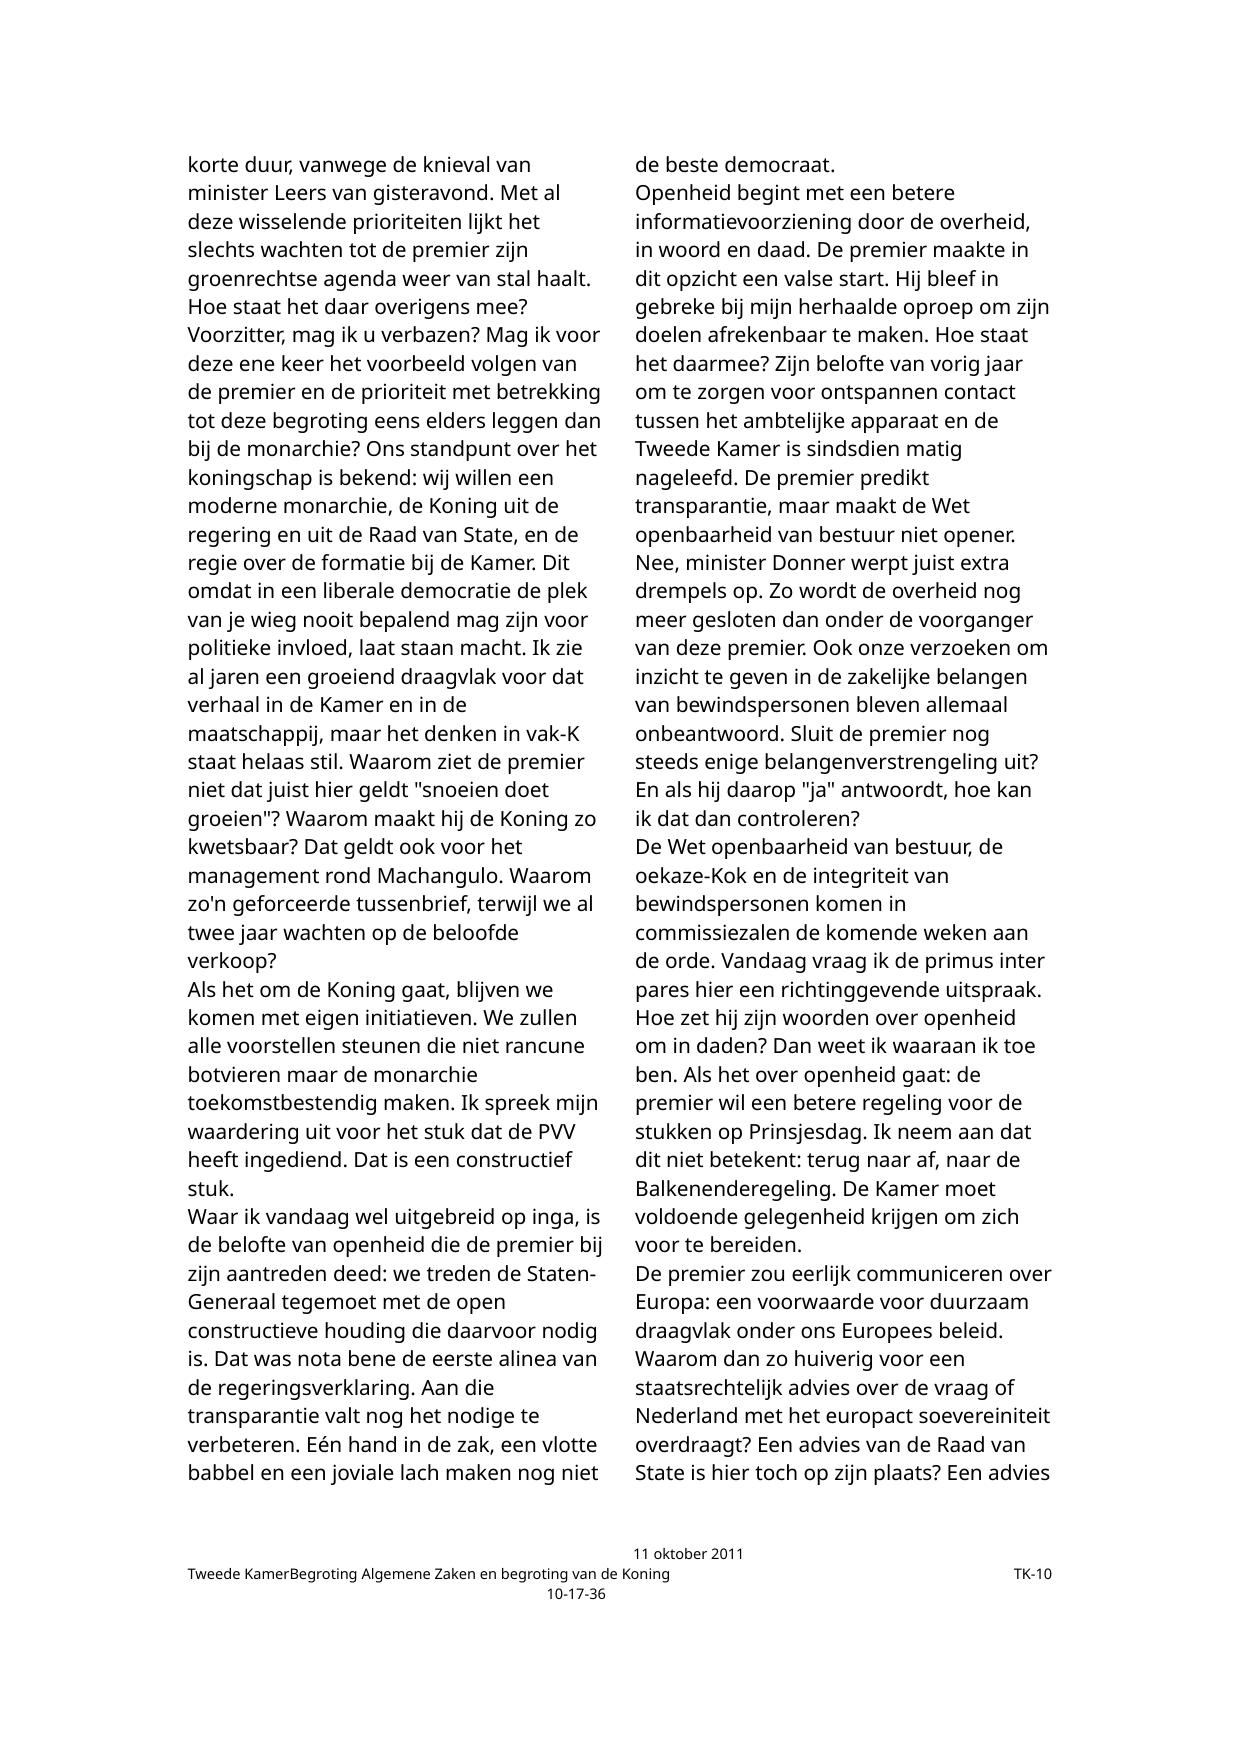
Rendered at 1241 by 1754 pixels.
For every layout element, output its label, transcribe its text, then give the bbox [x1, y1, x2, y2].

text De premier zou eerlijk communiceren over Europa: een voorwaarde voor duurzaam draagvlak onder ons Europees beleid. Waarom dan zo huiverig voor een staatsrechtelijk advies over de vraag of Nederland met het europact soevereiniteit overdraagt? Een advies van de Raad van State is hier toch op zijn plaats? Een advies [635, 1259, 1053, 1487]
text Waar ik vandaag wel uitgebreid op inga, is de belofte van openheid die de premier bij zijn aantreden deed: we treden de Staten-Generaal tegemoet met de open constructieve houding die daarvoor nodig is. Dat was nota bene de eerste alinea van de regeringsverklaring. Aan die transparantie valt nog het nodige te verbeteren. Eén hand in de zak, een vlotte babbel en een joviale lach maken nog niet [187, 1202, 605, 1487]
text Voorzitter, mag ik u verbazen? Mag ik voor deze ene keer het voorbeeld volgen van de premier en de prioriteit met betrekking tot deze begroting eens elders leggen dan bij de monarchie? Ons standpunt over het koningschap is bekend: wij willen een moderne monarchie, de Koning uit de regering en uit de Raad van State, en de regie over de formatie bij de Kamer. Dit omdat in een liberale democratie de plek van je wieg nooit bepalend mag zijn voor politieke invloed, laat staan macht. Ik zie al jaren een groeiend draagvlak voor dat verhaal in de Kamer en in de maatschappij, maar het denken in vak-K staat helaas stil. Waarom ziet de premier niet dat juist hier geldt "snoeien doet groeien"? Waarom maakt hij de Koning zo kwetsbaar? Dat geldt ook voor het management rond Machangulo. Waarom zo'n geforceerde tussenbrief, terwijl we al twee jaar wachten op de beloofde verkoop? [187, 321, 605, 975]
text De Wet openbaarheid van bestuur, de oekaze-Kok en de integriteit van bewindspersonen komen in commissiezalen de komende weken aan de orde. Vandaag vraag ik de primus inter pares hier een richtinggevende uitspraak. Hoe zet hij zijn woorden over openheid om in daden? Dan weet ik waaraan ik toe ben. Als het over openheid gaat: de premier wil een betere regeling voor de stukken op Prinsjesdag. Ik neem aan dat dit niet betekent: terug naar af, naar de Balkenenderegeling. De Kamer moet voldoende gelegenheid krijgen om zich voor te bereiden. [635, 832, 1053, 1259]
text korte duur, vanwege de knieval van minister Leers van gisteravond. Met al deze wisselende prioriteiten lijkt het slechts wachten tot de premier zijn groenrechtse agenda weer van stal haalt. Hoe staat het daar overigens mee? [187, 150, 605, 321]
text de beste democraat. [635, 150, 1053, 178]
text Als het om de Koning gaat, blijven we komen met eigen initiatieven. We zullen alle voorstellen steunen die niet rancune botvieren maar de monarchie toekomstbestendig maken. Ik spreek mijn waardering uit voor het stuk dat de PVV heeft ingediend. Dat is een constructief stuk. [187, 975, 605, 1202]
text Openheid begint met een betere informatievoorziening door de overheid, in woord en daad. De premier maakte in dit opzicht een valse start. Hij bleef in gebreke bij mijn herhaalde oproep om zijn doelen afrekenbaar te maken. Hoe staat het daarmee? Zijn belofte van vorig jaar om te zorgen voor ontspannen contact tussen het ambtelijke apparaat en de Tweede Kamer is sindsdien matig nageleefd. De premier predikt transparantie, maar maakt de Wet openbaarheid van bestuur niet opener. Nee, minister Donner werpt juist extra drempels op. Zo wordt de overheid nog meer gesloten dan onder de voorganger van deze premier. Ook onze verzoeken om inzicht te geven in de zakelijke belangen van bewindspersonen bleven allemaal onbeantwoord. Sluit de premier nog steeds enige belangenverstrengeling uit? En als hij daarop "ja" antwoordt, hoe kan ik dat dan controleren? [635, 178, 1053, 832]
